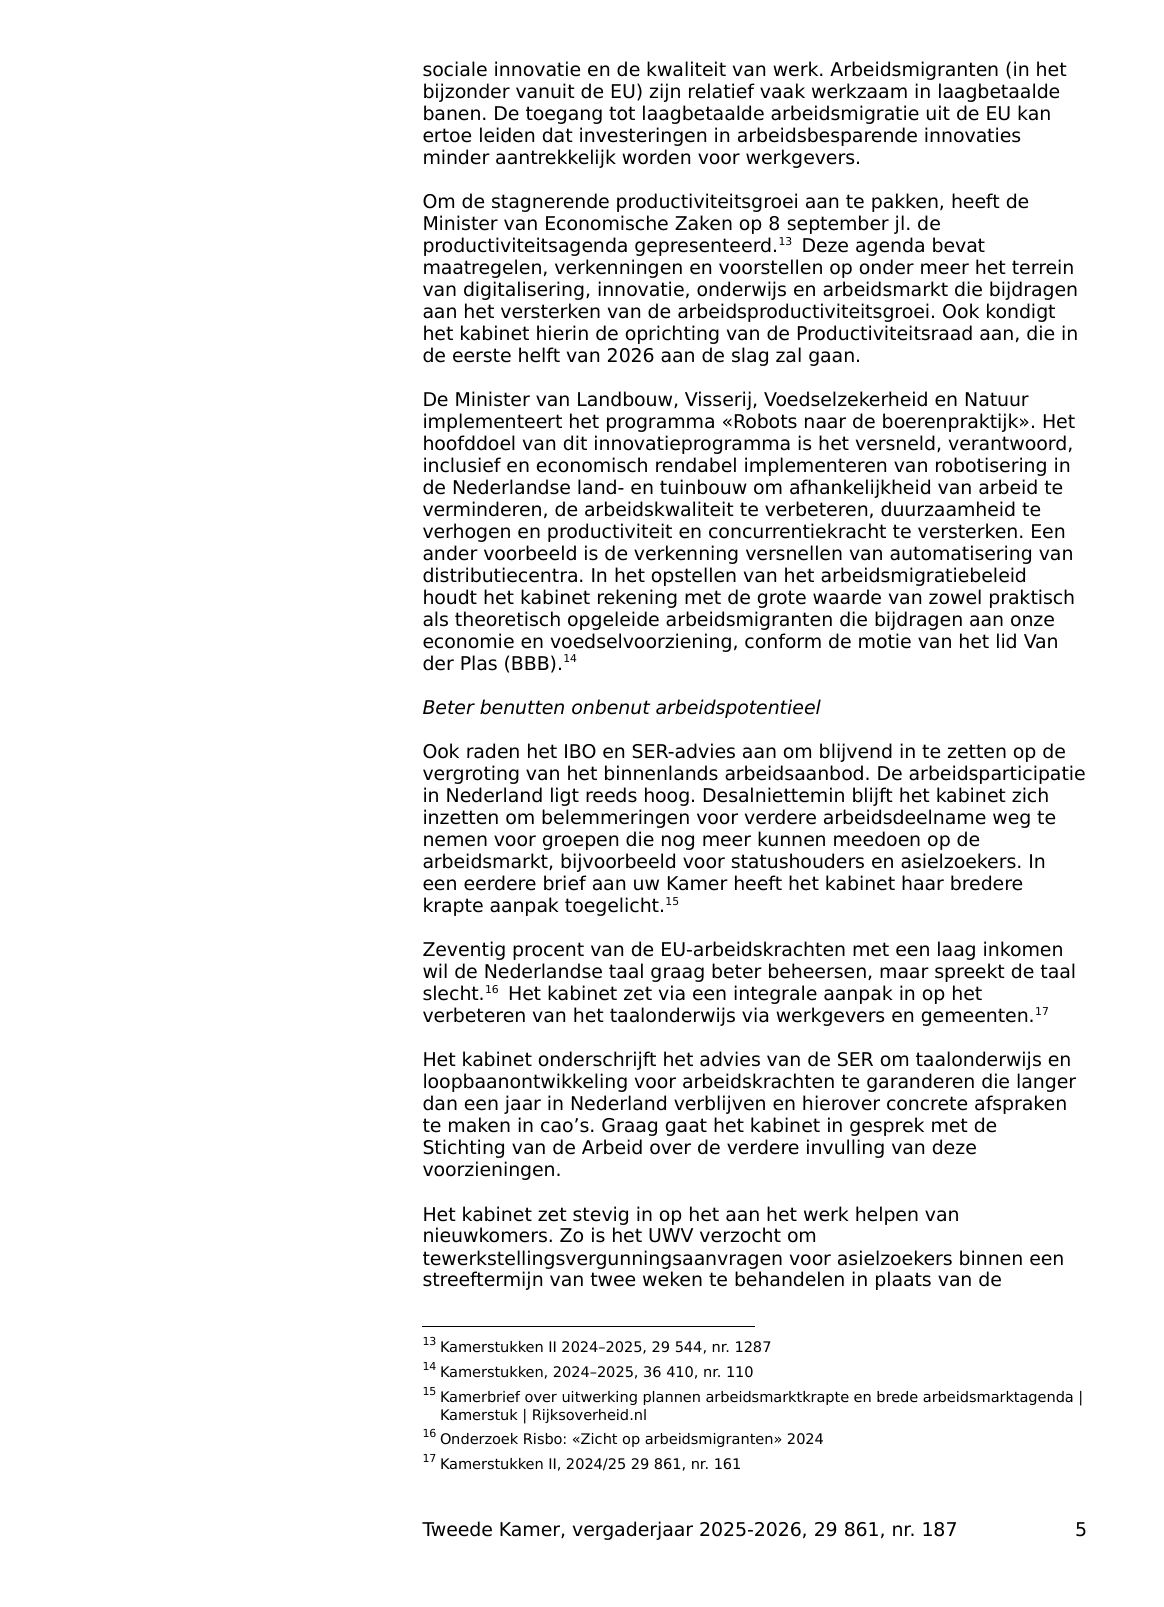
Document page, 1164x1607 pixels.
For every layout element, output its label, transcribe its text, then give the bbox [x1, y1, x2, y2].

text Onderzoek Risbo: «Zicht op arbeidsmigranten» 2024 [422, 1427, 1087, 1449]
text Kamerstukken II, 2024/25 29 861, nr. 161 [422, 1452, 1087, 1474]
text De Minister van Landbouw, Visserij, Voedselzekerheid en Natuur implementeert het programma «Robots naar de boerenpraktijk». Het hoofddoel van dit innovatieprogramma is het versneld, verantwoord, inclusief en economisch rendabel implementeren van robotisering in de Nederlandse land- en tuinbouw om afhankelijkheid van arbeid te verminderen, de arbeidskwaliteit te verbeteren, duurzaamheid te verhogen en productiviteit en concurrentiekracht te versterken. Een ander voorbeeld is de verkenning versnellen van automatisering van distributiecentra. In het opstellen van het arbeidsmigratiebeleid houdt het kabinet rekening met de grote waarde van zowel praktisch als theoretisch opgeleide arbeidsmigranten die bijdragen aan onze economie en voedselvoorziening, conform de motie van het lid Van der Plas (BBB). [422, 389, 1087, 675]
text Kamerstukken, 2024–2025, 36 410, nr. 110 [422, 1360, 1087, 1382]
text Zeventig procent van de EU-arbeidskrachten met een laag inkomen wil de Nederlandse taal graag beter beheersen, maar spreekt de taal slecht. Het kabinet zet via een integrale aanpak in op het verbeteren van het taalonderwijs via werkgevers en gemeenten. [422, 939, 1087, 1027]
text Om de stagnerende productiviteitsgroei aan te pakken, heeft de Minister van Economische Zaken op 8 september jl. de productiviteitsagenda gepresenteerd. Deze agenda bevat maatregelen, verkenningen en voorstellen op onder meer het terrein van digitalisering, innovatie, onderwijs en arbeidsmarkt die bijdragen aan het versterken van de arbeidsproductiviteitsgroei. Ook kondigt het kabinet hierin de oprichting van de Productiviteitsraad aan, die in de eerste helft van 2026 aan de slag zal gaan. [422, 191, 1087, 367]
text sociale innovatie en de kwaliteit van werk. Arbeidsmigranten (in het bijzonder vanuit de EU) zijn relatief vaak werkzaam in laagbetaalde banen. De toegang tot laagbetaalde arbeidsmigratie uit de EU kan ertoe leiden dat investeringen in arbeidsbesparende innovaties minder aantrekkelijk worden voor werkgevers. [422, 59, 1087, 169]
text Het kabinet zet stevig in op het aan het werk helpen van nieuwkomers. Zo is het UWV verzocht om tewerkstellingsvergunningsaanvragen voor asielzoekers binnen een streeftermijn van twee weken te behandelen in plaats van de [422, 1203, 1087, 1291]
text Kamerstukken II 2024–2025, 29 544, nr. 1287 [422, 1335, 1087, 1357]
subtitle Beter benutten onbenut arbeidspotentieel [422, 697, 1087, 719]
text Ook raden het IBO en SER-advies aan om blijvend in te zetten op de vergroting van het binnenlands arbeidsaanbod. De arbeidsparticipatie in Nederland ligt reeds hoog. Desalniettemin blijft het kabinet zich inzetten om belemmeringen voor verdere arbeidsdeelname weg te nemen voor groepen die nog meer kunnen meedoen op de arbeidsmarkt, bijvoorbeeld voor statushouders en asielzoekers. In een eerdere brief aan uw Kamer heeft het kabinet haar bredere krapte aanpak toegelicht. [422, 741, 1087, 917]
text Kamerbrief over uitwerking plannen arbeidsmarktkrapte en brede arbeidsmarktagenda | Kamerstuk | Rijksoverheid.nl [422, 1385, 1087, 1424]
text Het kabinet onderschrijft het advies van de SER om taalonderwijs en loopbaanontwikkeling voor arbeidskrachten te garanderen die langer dan een jaar in Nederland verblijven en hierover concrete afspraken te maken in cao’s. Graag gaat het kabinet in gesprek met de Stichting van de Arbeid over de verdere invulling van deze voorzieningen. [422, 1049, 1087, 1181]
